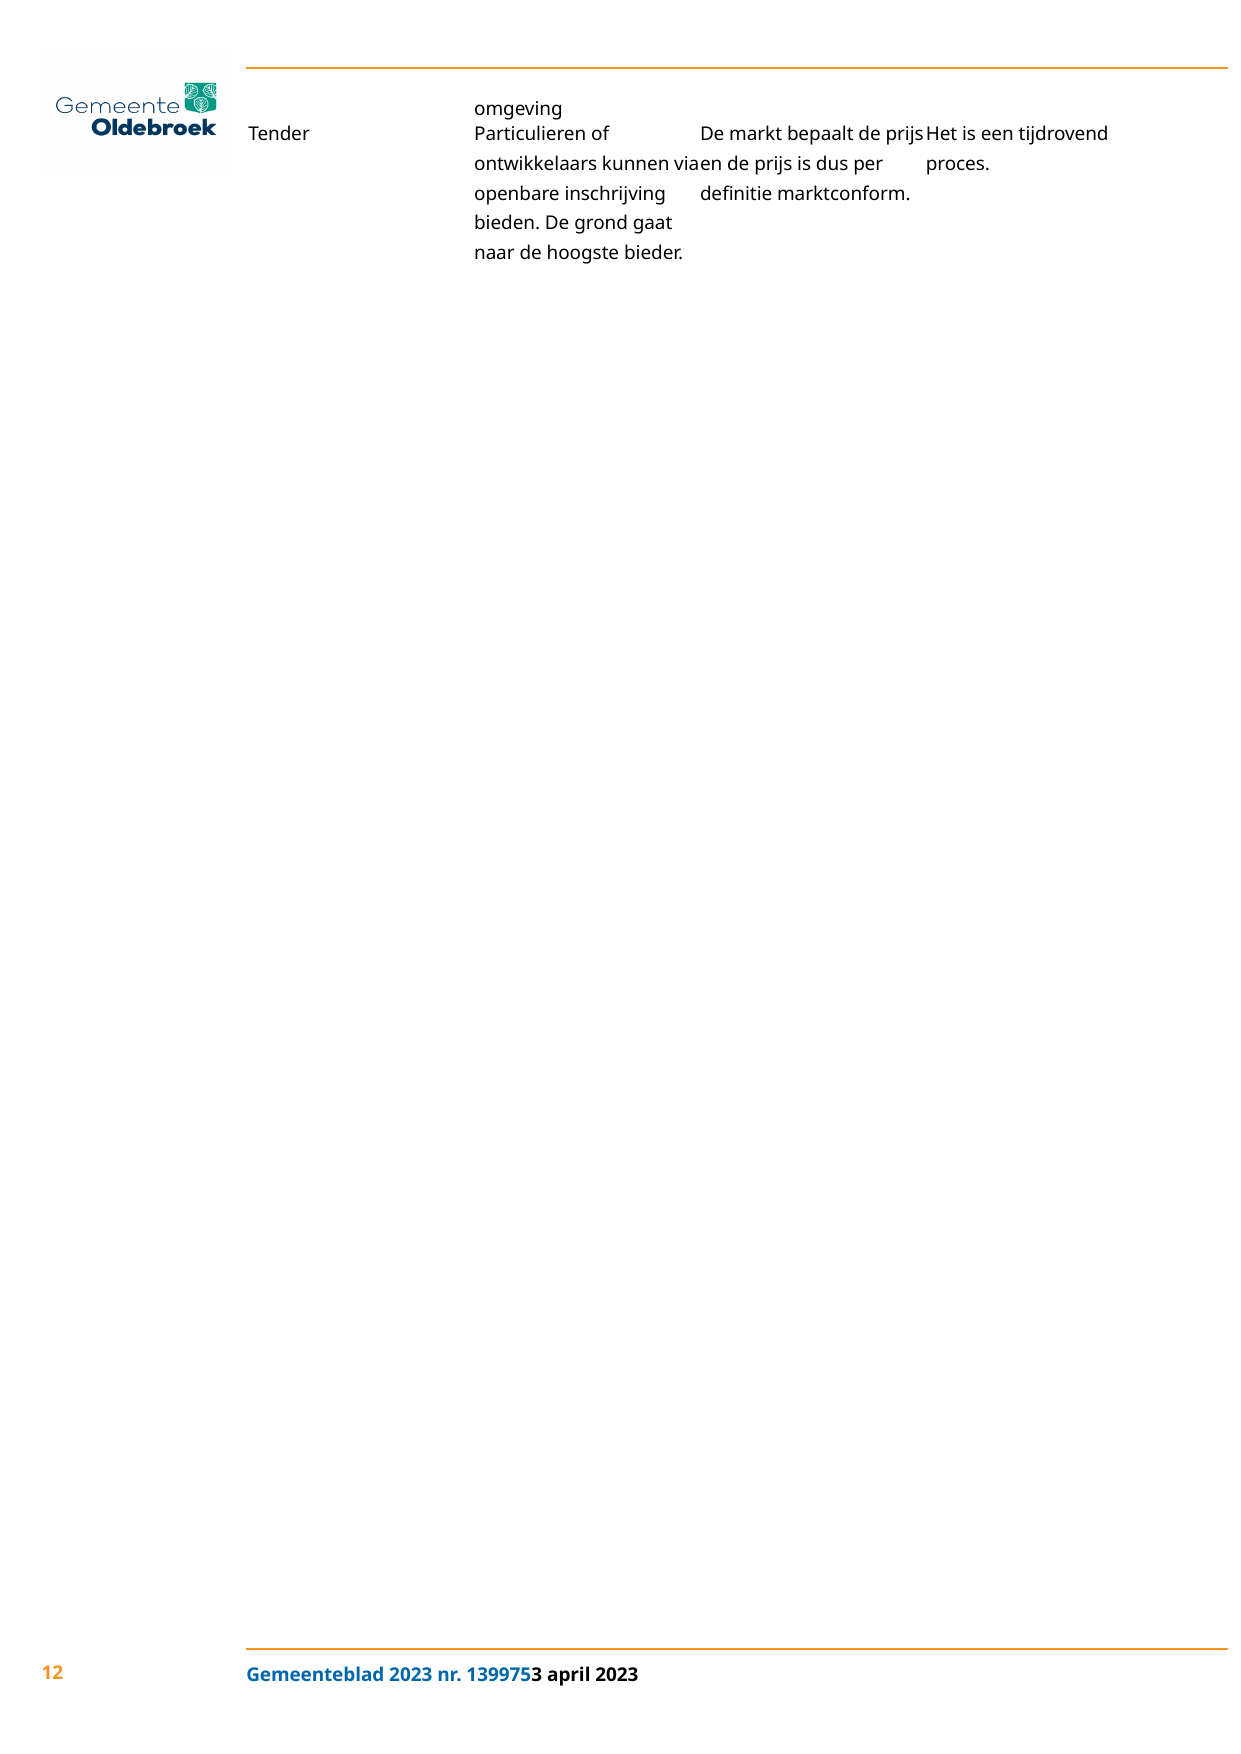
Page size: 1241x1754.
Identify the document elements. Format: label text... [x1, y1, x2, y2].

table_cell omgeving [474, 95, 700, 121]
table_cell [926, 95, 1152, 121]
table_cell Tender [248, 121, 474, 264]
picture [41, 47, 231, 172]
table_cell [248, 95, 474, 121]
table_cell De markt bepaalt de prijs en de prijs is dus per definitie marktconform. [700, 121, 926, 264]
table_cell [700, 95, 926, 121]
table_cell Particulieren of ontwikkelaars kunnen via openbare inschrijving bieden. De grond gaat naar de hoogste bieder. [474, 121, 700, 264]
table_cell Het is een tijdrovend proces. [926, 121, 1152, 264]
